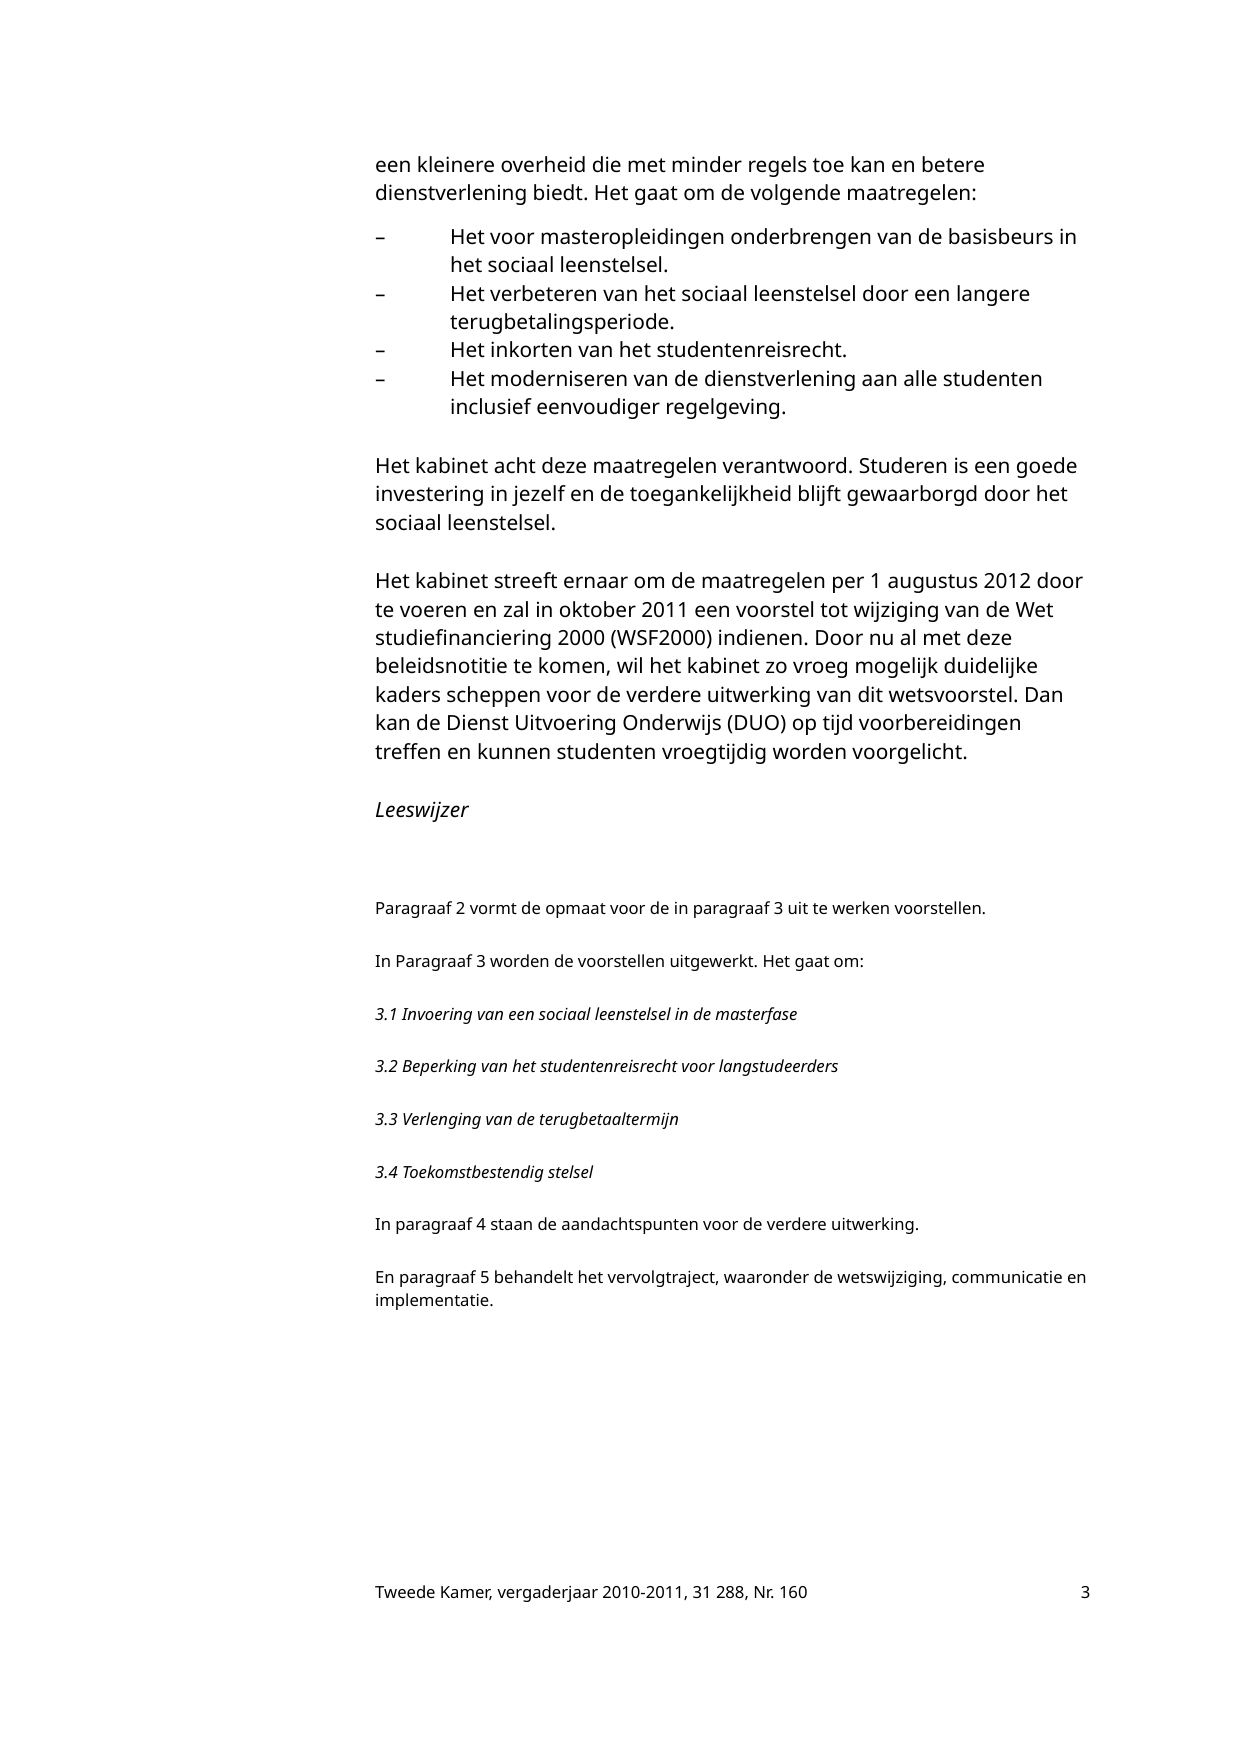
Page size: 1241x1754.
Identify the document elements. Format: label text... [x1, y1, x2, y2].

text Het kabinet acht deze maatregelen verantwoord. Studeren is een goede investering in jezelf en de toegankelijkheid blijft gewaarborgd door het sociaal leenstelsel. [375, 451, 1090, 536]
list Het voor masteropleidingen onderbrengen van de basisbeurs in het sociaal leenstelsel. [375, 222, 1090, 279]
list Het verbeteren van het sociaal leenstelsel door een langere terugbetalingsperiode. [375, 279, 1090, 336]
text een kleinere overheid die met minder regels toe kan en betere dienstverlening biedt. Het gaat om de volgende maatregelen: [375, 150, 1090, 207]
text Leeswijzer [375, 795, 1090, 824]
list Het inkorten van het studentenreisrecht. [375, 336, 1090, 364]
table_header Paragraaf 2 vormt de opmaat voor de in paragraaf 3 uit te werken voorstellen. In Paragraaf 3 worden de voorstellen uitgewerkt. Het gaat om: 3.1 Invoering van een sociaal leenstelsel in de masterfase 3.2 Beperking van het studentenreisrecht voor langstudeerders 3.3 Verlenging van de terugbetaaltermijn 3.4 Toekomstbestendig stelsel In paragraaf 4 staan de aandachtspunten voor de verdere uitwerking. En paragraaf 5 behandelt het vervolgtraject, waaronder de wetswijziging, communicatie en implementatie. [375, 897, 1090, 1341]
text Het kabinet streeft ernaar om de maatregelen per 1 augustus 2012 door te voeren en zal in oktober 2011 een voorstel tot wijziging van de Wet studiefinanciering 2000 (WSF2000) indienen. Door nu al met deze beleidsnotitie te komen, wil het kabinet zo vroeg mogelijk duidelijke kaders scheppen voor de verdere uitwerking van dit wetsvoorstel. Dan kan de Dienst Uitvoering Onderwijs (DUO) op tijd voorbereidingen treffen en kunnen studenten vroegtijdig worden voorgelicht. [375, 566, 1090, 765]
list Het moderniseren van de dienstverlening aan alle studenten inclusief eenvoudiger regelgeving. [375, 364, 1090, 421]
